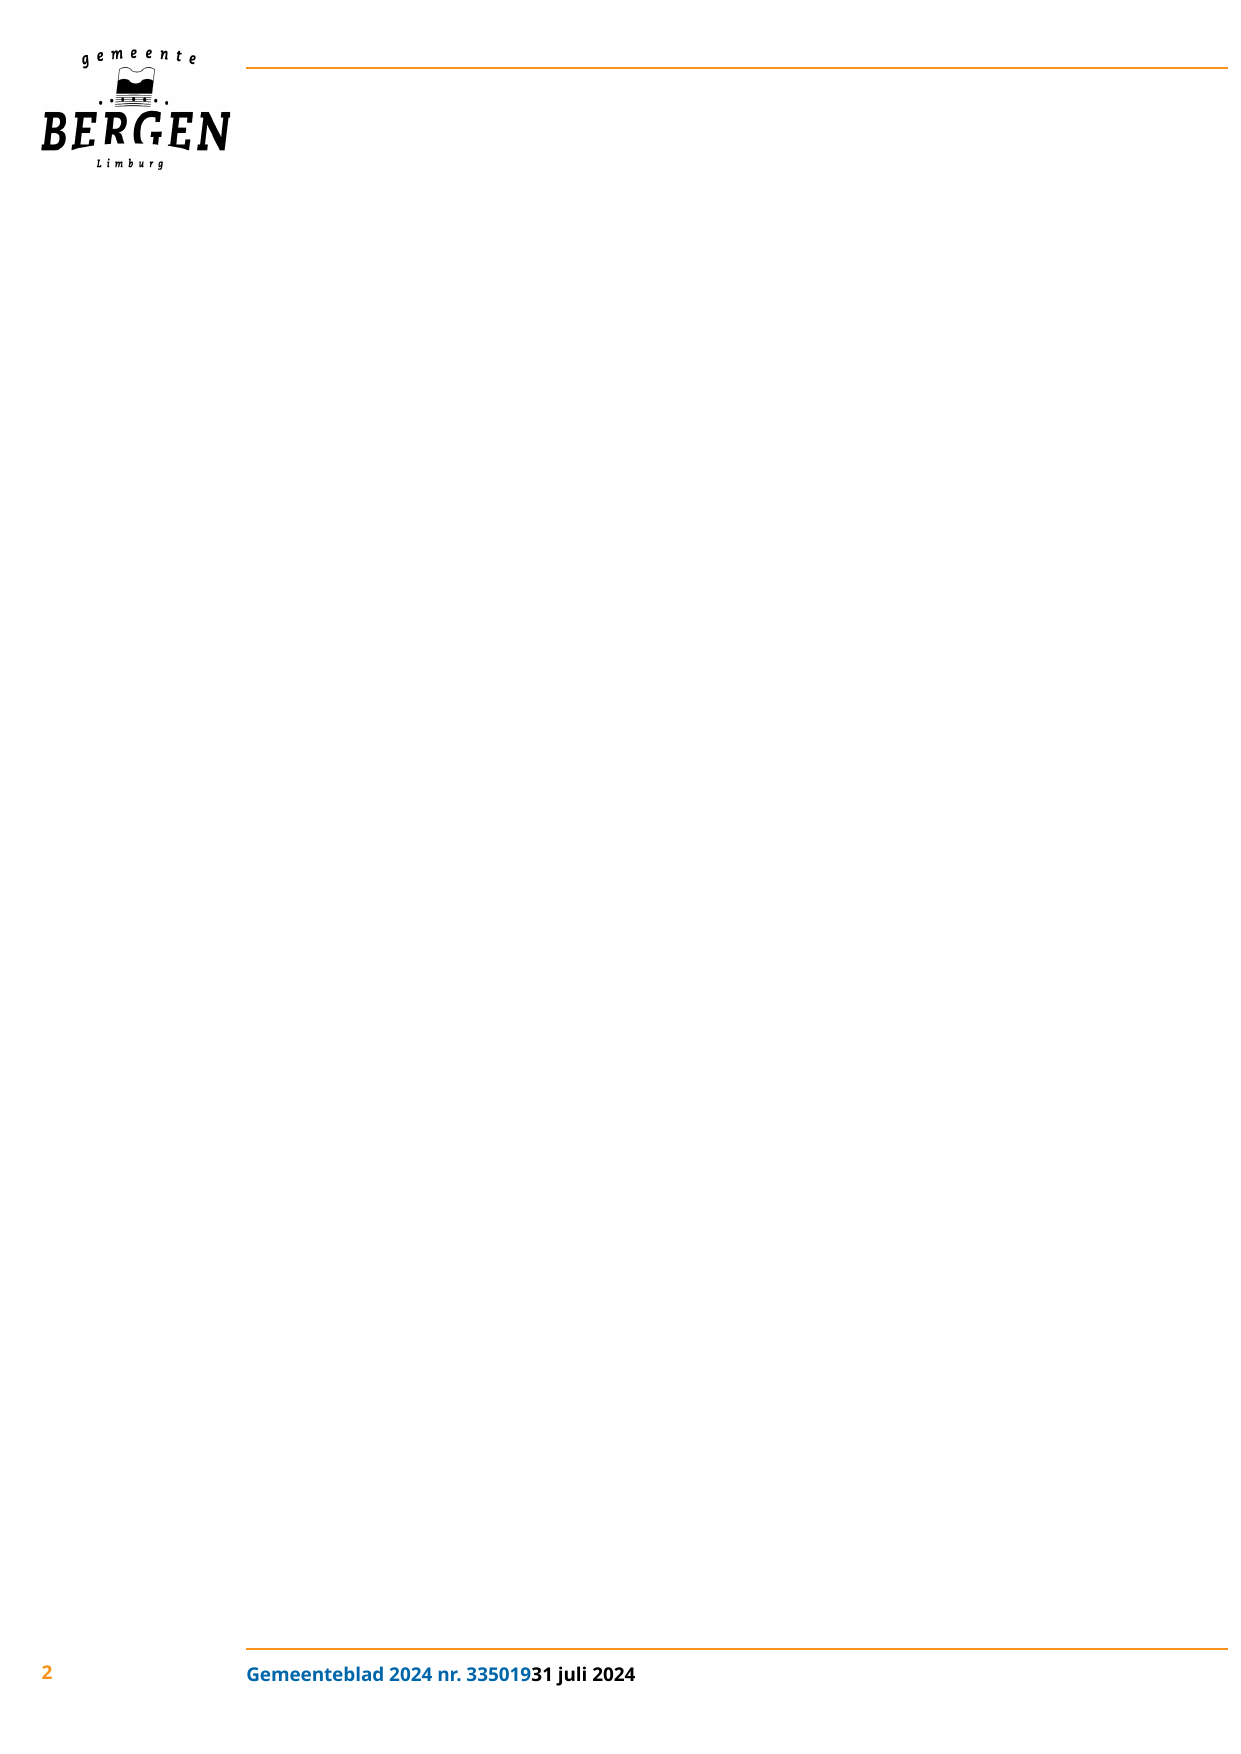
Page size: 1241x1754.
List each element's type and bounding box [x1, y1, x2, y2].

picture [41, 47, 231, 172]
